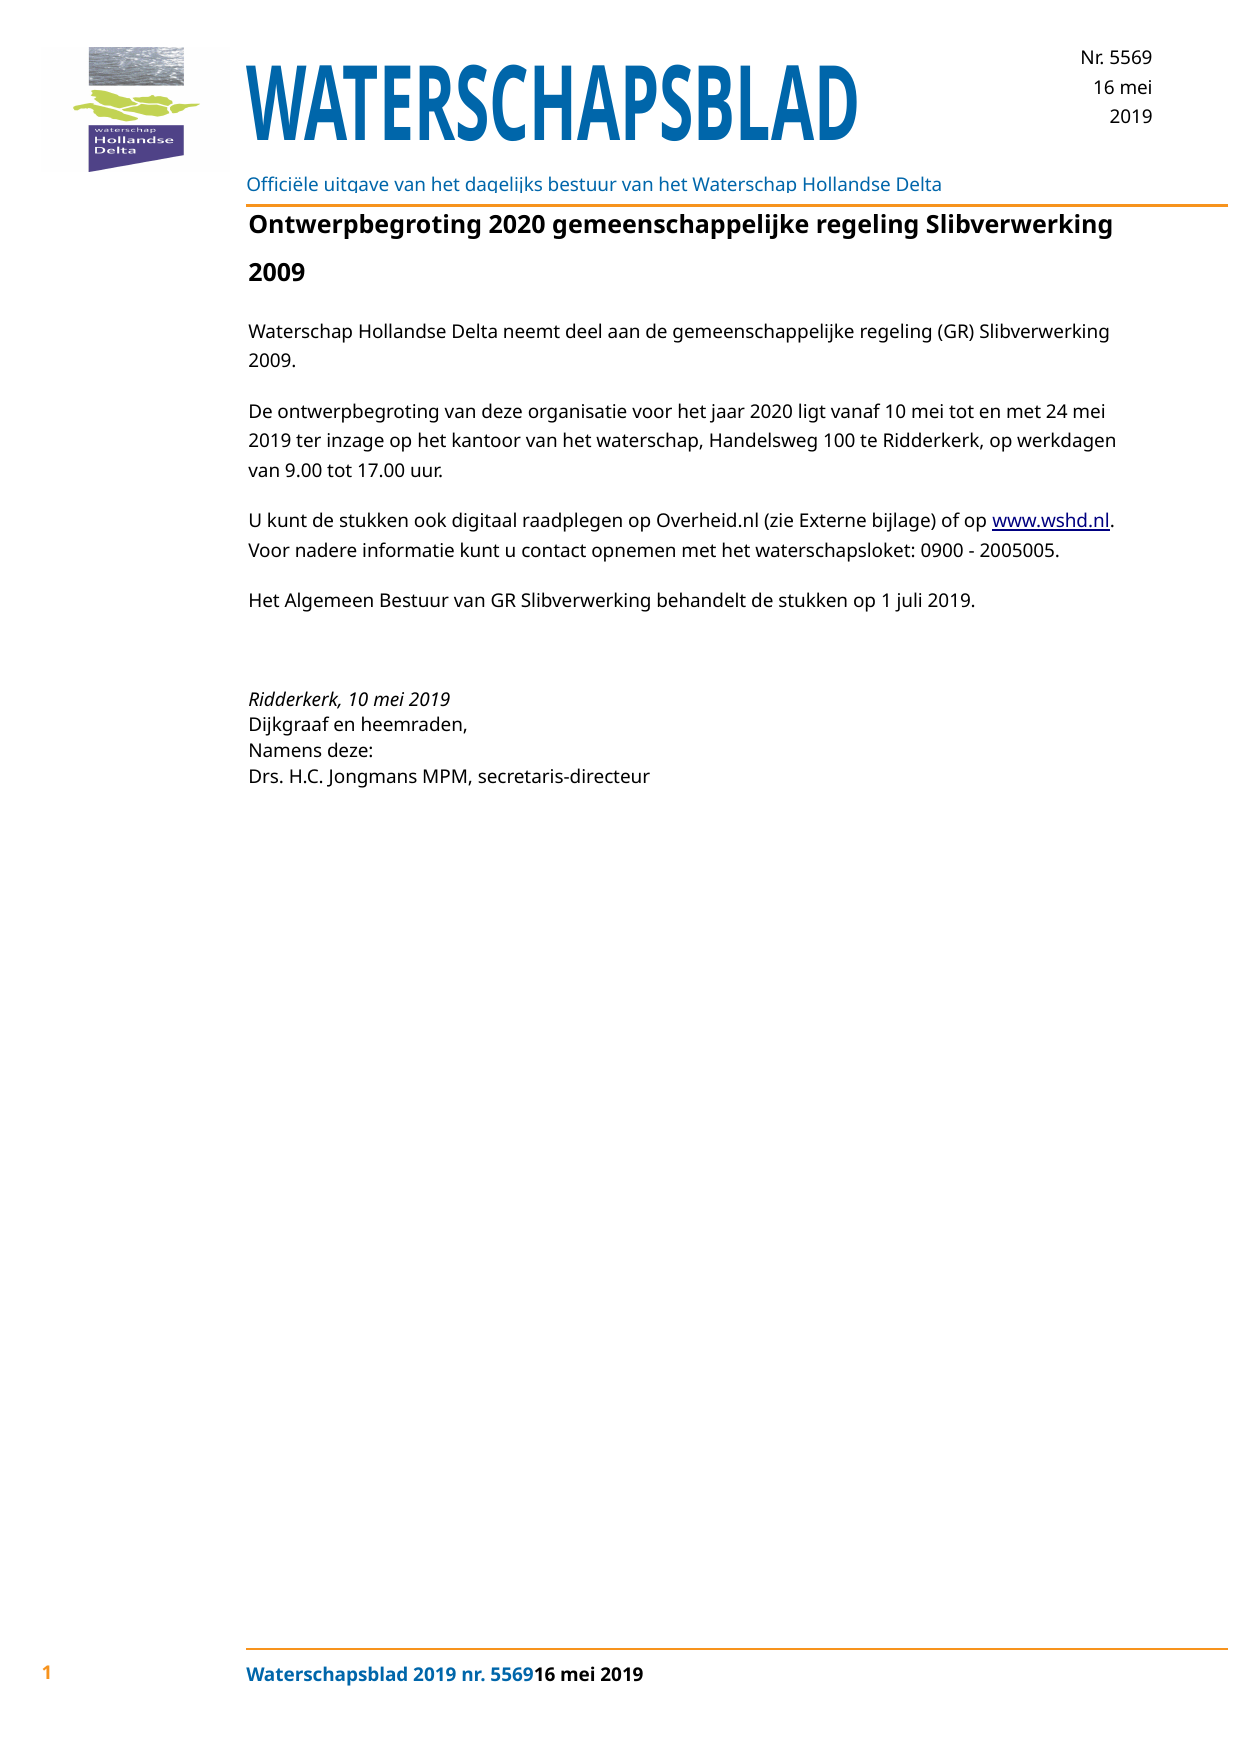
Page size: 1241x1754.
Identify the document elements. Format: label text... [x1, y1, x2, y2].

text Ridderkerk, 10 mei 2019 [248, 686, 1152, 711]
picture [41, 47, 231, 172]
text Ontwerpbegroting 2020 gemeenschappelijke regeling Slibverwerking 2009 [248, 207, 1152, 288]
text U kunt de stukken ook digitaal raadplegen op Overheid.nl (zie Externe bijlage) of op www.wshd.nl. Voor nadere informatie kunt u contact opnemen met het waterschapsloket: 0900 - 2005005. [248, 507, 1152, 563]
text Het Algemeen Bestuur van GR Slibverwerking behandelt de stukken op 1 juli 2019. [248, 587, 1152, 613]
text Dijkgraaf en heemraden, [248, 711, 1152, 737]
text Waterschap Hollandse Delta neemt deel aan de gemeenschappelijke regeling (GR) Slibverwerking 2009. [248, 318, 1152, 373]
text De ontwerpbegroting van deze organisatie voor het jaar 2020 ligt vanaf 10 mei tot en met 24 mei 2019 ter inzage op het kantoor van het waterschap, Handelsweg 100 te Ridderkerk, op werkdagen van 9.00 tot 17.00 uur. [248, 398, 1152, 483]
text Namens deze: [248, 737, 1152, 763]
text Drs. H.C. Jongmans MPM, secretaris-directeur [248, 763, 1152, 789]
